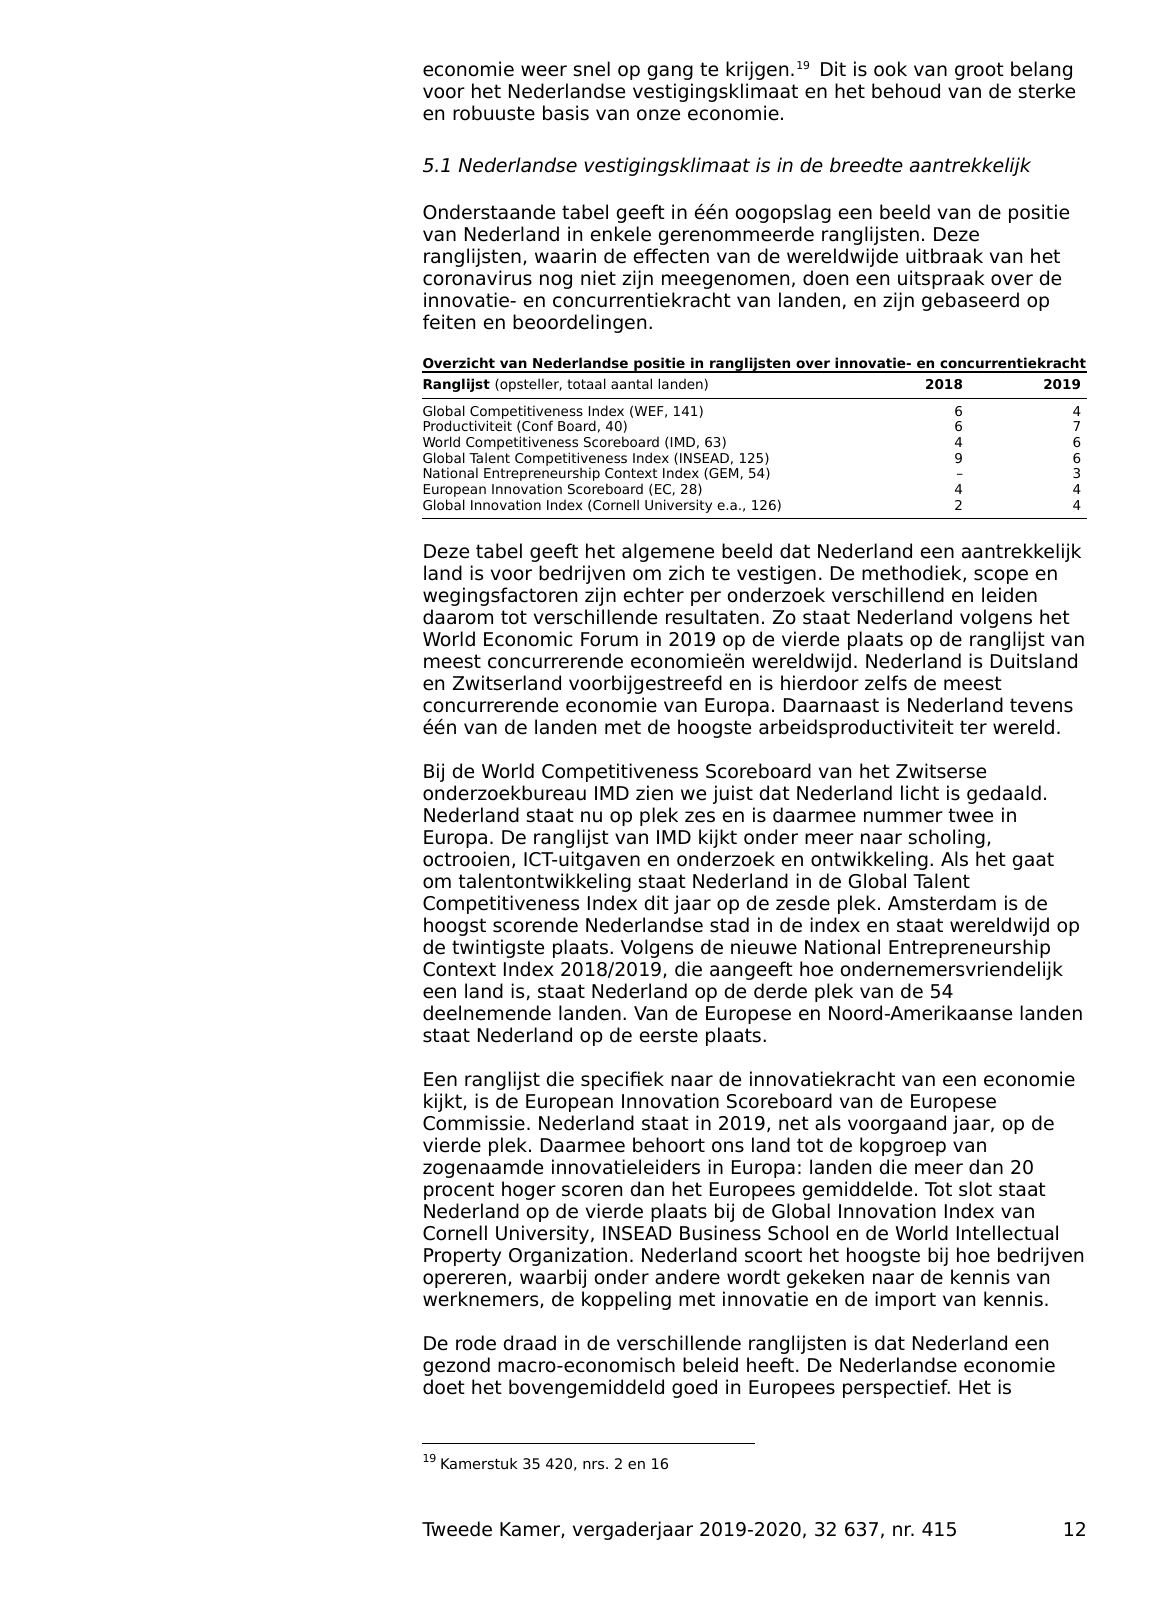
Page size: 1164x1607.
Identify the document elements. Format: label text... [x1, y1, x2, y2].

table_cell World Competitiveness Scoreboard (IMD, 63) [422, 435, 850, 451]
table_cell 3 [969, 466, 1087, 482]
table_cell 4 [850, 435, 968, 451]
table_cell Global Innovation Index (Cornell University e.a., 126) [422, 498, 850, 518]
table_cell Global Competitiveness Index (WEF, 141) [422, 399, 850, 419]
table_cell Productiviteit (Conf Board, 40) [422, 419, 850, 435]
table_cell 7 [969, 419, 1087, 435]
table_cell 4 [969, 498, 1087, 518]
text Deze tabel geeft het algemene beeld dat Nederland een aantrekkelijk land is voor bedrijven om zich te vestigen. De methodiek, scope en wegingsfactoren zijn echter per onderzoek verschillend en leiden daarom tot verschillende resultaten. Zo staat Nederland volgens het World Economic Forum in 2019 op de vierde plaats op de ranglijst van meest concurrerende economieën wereldwijd. Nederland is Duitsland en Zwitserland voorbijgestreefd en is hierdoor zelfs de meest concurrerende economie van Europa. Daarnaast is Nederland tevens één van de landen met de hoogste arbeidsproductiviteit ter wereld. [422, 541, 1087, 739]
table_cell 4 [850, 482, 968, 498]
table_cell Ranglijst (opsteller, totaal aantal landen) [422, 373, 850, 398]
table_cell 2019 [969, 373, 1087, 398]
text Bij de World Competitiveness Scoreboard van het Zwitserse onderzoekbureau IMD zien we juist dat Nederland licht is gedaald. Nederland staat nu op plek zes en is daarmee nummer twee in Europa. De ranglijst van IMD kijkt onder meer naar scholing, octrooien, ICT-uitgaven en onderzoek en ontwikkeling. Als het gaat om talentontwikkeling staat Nederland in de Global Talent Competitiveness Index dit jaar op de zesde plek. Amsterdam is de hoogst scorende Nederlandse stad in de index en staat wereldwijd op de twintigste plaats. Volgens de nieuwe National Entrepreneurship Context Index 2018/2019, die aangeeft hoe ondernemersvriendelijk een land is, staat Nederland op de derde plek van de 54 deelnemende landen. Van de Europese en Noord-Amerikaanse landen staat Nederland op de eerste plaats. [422, 761, 1087, 1047]
table_header Overzicht van Nederlandse positie in ranglijsten over innovatie- en concurrentiekracht [422, 356, 1087, 371]
table_cell 9 [850, 451, 968, 466]
table_cell European Innovation Scoreboard (EC, 28) [422, 482, 850, 498]
table_cell 2018 [850, 373, 968, 398]
table_cell 6 [969, 435, 1087, 451]
text Kamerstuk 35 420, nrs. 2 en 16 [422, 1452, 1087, 1474]
table_cell 6 [850, 399, 968, 419]
table_cell 4 [969, 399, 1087, 419]
table_cell 4 [969, 482, 1087, 498]
text economie weer snel op gang te krijgen. Dit is ook van groot belang voor het Nederlandse vestigingsklimaat en het behoud van de sterke en robuuste basis van onze economie. [422, 59, 1087, 125]
text Onderstaande tabel geeft in één oogopslag een beeld van de positie van Nederland in enkele gerenommeerde ranglijsten. Deze ranglijsten, waarin de effecten van de wereldwijde uitbraak van het coronavirus nog niet zijn meegenomen, doen een uitspraak over de innovatie- en concurrentiekracht van landen, en zijn gebaseerd op feiten en beoordelingen. [422, 202, 1087, 334]
text De rode draad in de verschillende ranglijsten is dat Nederland een gezond macro-economisch beleid heeft. De Nederlandse economie doet het bovengemiddeld goed in Europees perspectief. Het is [422, 1333, 1087, 1399]
table_cell National Entrepreneurship Context Index (GEM, 54) [422, 466, 850, 482]
table_cell 6 [969, 451, 1087, 466]
table_cell Global Talent Competitiveness Index (INSEAD, 125) [422, 451, 850, 466]
text Een ranglijst die specifiek naar de innovatiekracht van een economie kijkt, is de European Innovation Scoreboard van de Europese Commissie. Nederland staat in 2019, net als voorgaand jaar, op de vierde plek. Daarmee behoort ons land tot de kopgroep van zogenaamde innovatieleiders in Europa: landen die meer dan 20 procent hoger scoren dan het Europees gemiddelde. Tot slot staat Nederland op de vierde plaats bij de Global Innovation Index van Cornell University, INSEAD Business School en de World Intellectual Property Organization. Nederland scoort het hoogste bij hoe bedrijven opereren, waarbij onder andere wordt gekeken naar de kennis van werknemers, de koppeling met innovatie en de import van kennis. [422, 1069, 1087, 1311]
subtitle 5.1 Nederlandse vestigingsklimaat is in de breedte aantrekkelijk [422, 155, 1087, 177]
table_cell 6 [850, 419, 968, 435]
table_cell – [850, 466, 968, 482]
table_cell 2 [850, 498, 968, 518]
